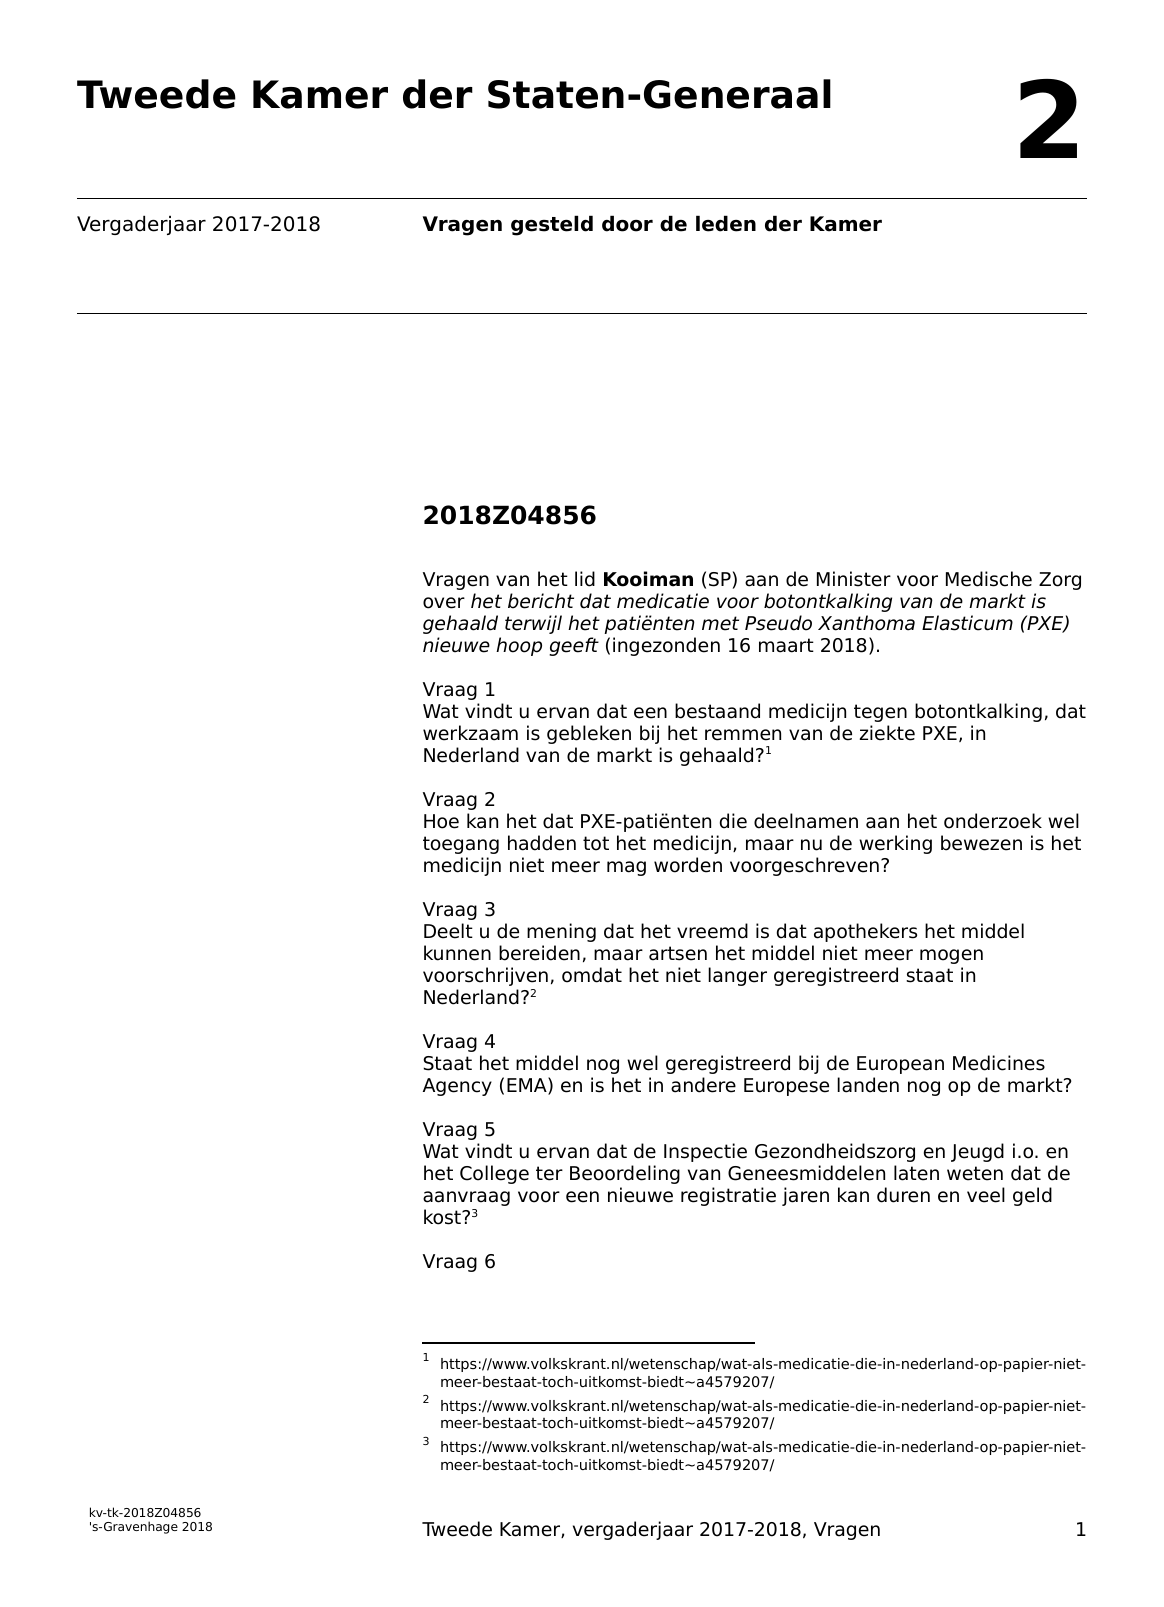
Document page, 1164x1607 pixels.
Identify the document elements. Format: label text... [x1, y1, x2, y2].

text Wat vindt u ervan dat de Inspectie Gezondheidszorg en Jeugd i.o. en het College ter Beoordeling van Geneesmiddelen laten weten dat de aanvraag voor een nieuwe registratie jaren kan duren en veel geld kost? [422, 1141, 1087, 1229]
text https://www.volkskrant.nl/wetenschap/wat-als-medicatie-die-in-nederland-op-papier-niet-meer-bestaat-toch-uitkomst-biedt~a4579207/ [422, 1393, 1087, 1432]
text Vraag 3 [422, 899, 1087, 921]
text Hoe kan het dat PXE-patiënten die deelnamen aan het onderzoek wel toegang hadden tot het medicijn, maar nu de werking bewezen is het medicijn niet meer mag worden voorgeschreven? [422, 811, 1087, 877]
text Vraag 4 [422, 1031, 1087, 1053]
table_header Tweede Kamer der Staten-Generaal [77, 59, 886, 198]
text Vraag 6 [422, 1251, 1087, 1273]
text kv-tk-2018Z04856 [88, 1506, 323, 1520]
text Vragen van het lid Kooiman (SP) aan de Minister voor Medische Zorg over het bericht dat medicatie voor botontkalking van de markt is gehaald terwijl het patiënten met Pseudo Xanthoma Elasticum (PXE) nieuwe hoop geeft (ingezonden 16 maart 2018). [422, 569, 1087, 657]
text Vraag 2 [422, 789, 1087, 811]
text https://www.volkskrant.nl/wetenschap/wat-als-medicatie-die-in-nederland-op-papier-niet-meer-bestaat-toch-uitkomst-biedt~a4579207/ [422, 1352, 1087, 1391]
text Staat het middel nog wel geregistreerd bij de European Medicines Agency (EMA) en is het in andere Europese landen nog op de markt? [422, 1053, 1087, 1097]
text Vraag 1 [422, 679, 1087, 701]
text 2018Z04856 [422, 501, 1087, 531]
text 's-Gravenhage 2018 [88, 1520, 323, 1534]
text Deelt u de mening dat het vreemd is dat apothekers het middel kunnen bereiden, maar artsen het middel niet meer mogen voorschrijven, omdat het niet langer geregistreerd staat in Nederland? [422, 921, 1087, 1009]
text Wat vindt u ervan dat een bestaand medicijn tegen botontkalking, dat werkzaam is gebleken bij het remmen van de ziekte PXE, in Nederland van de markt is gehaald? [422, 701, 1087, 767]
table_cell Vragen gesteld door de leden der Kamer [422, 199, 1087, 313]
table_header 2 [886, 59, 1087, 198]
text https://www.volkskrant.nl/wetenschap/wat-als-medicatie-die-in-nederland-op-papier-niet-meer-bestaat-toch-uitkomst-biedt~a4579207/ [422, 1435, 1087, 1474]
table_cell Vergaderjaar 2017-2018 [77, 199, 422, 313]
text Vraag 5 [422, 1119, 1087, 1141]
